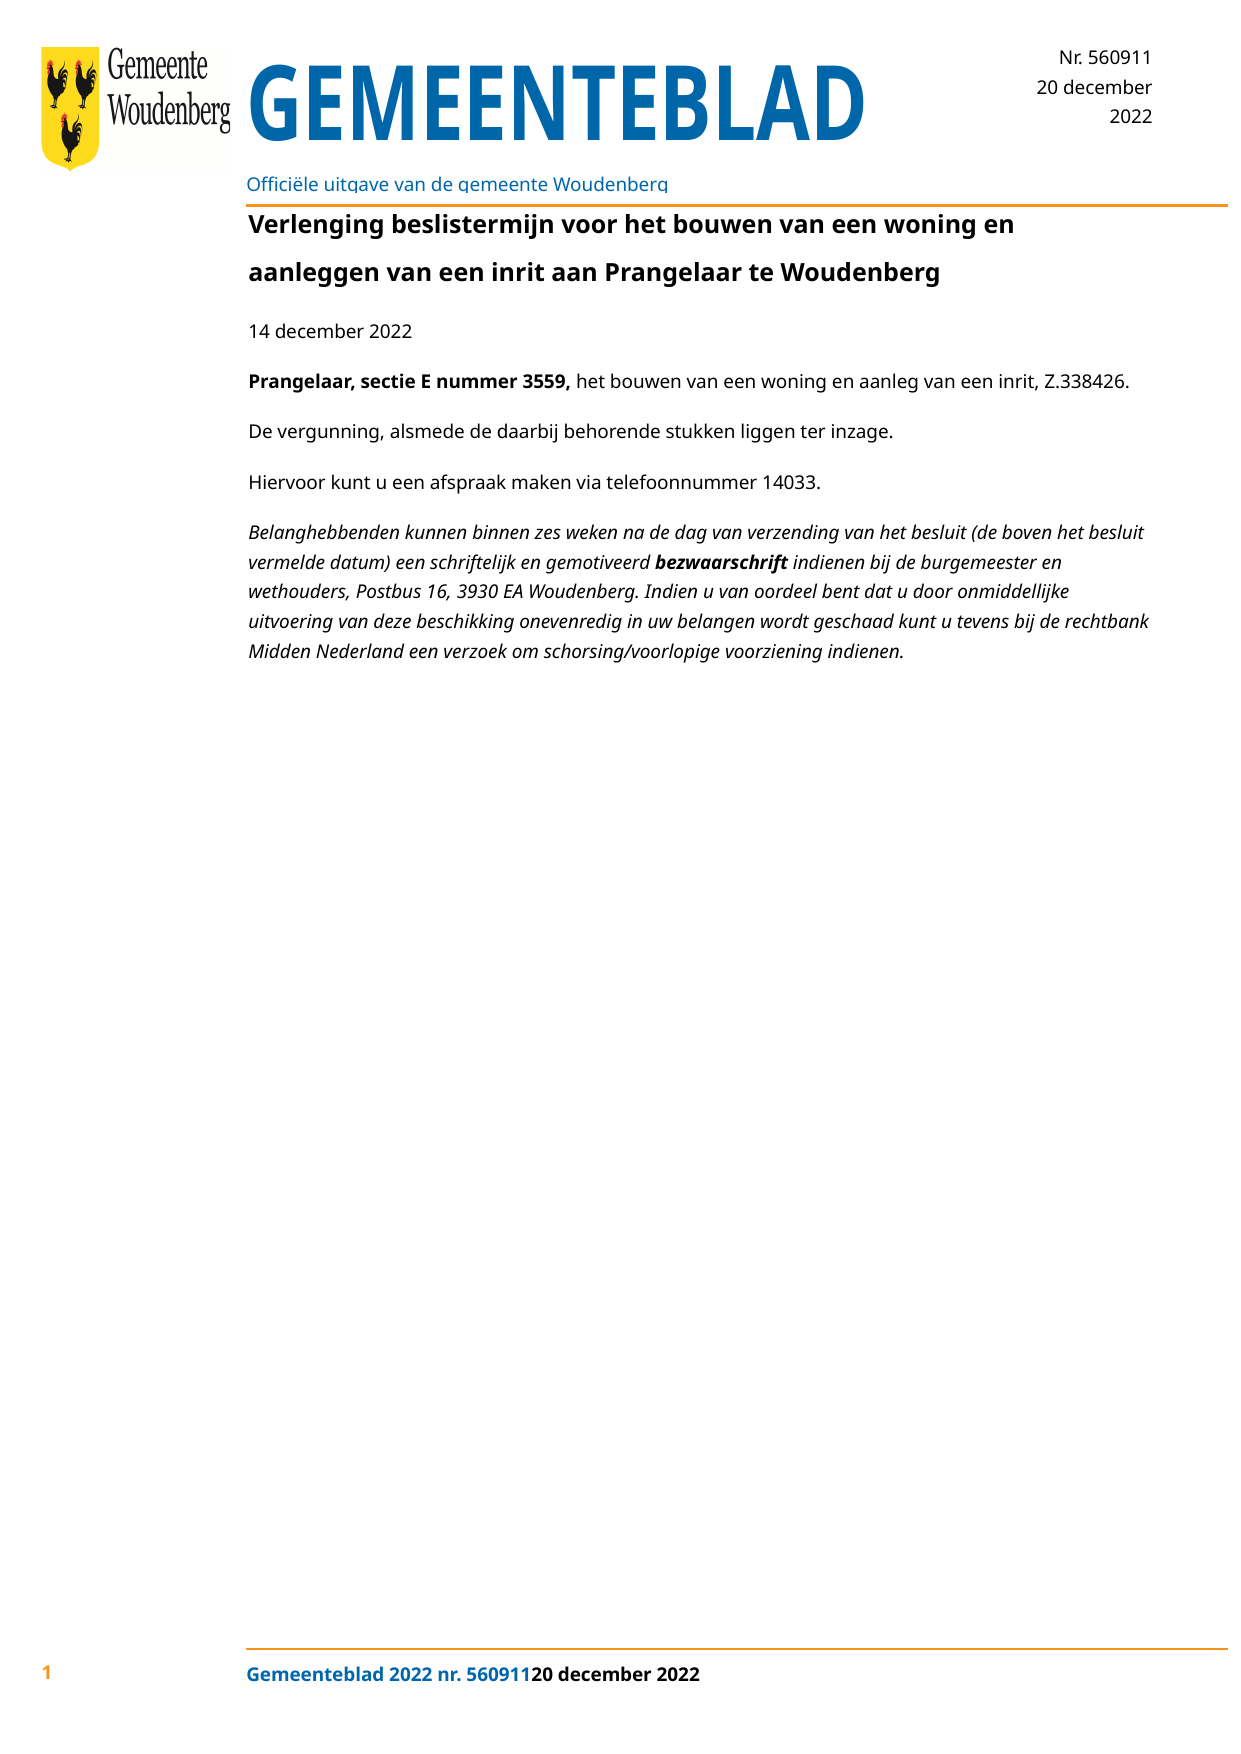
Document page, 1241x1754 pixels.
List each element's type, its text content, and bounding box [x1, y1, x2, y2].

text Verlenging beslistermijn voor het bouwen van een woning en aanleggen van een inrit aan Prangelaar te Woudenberg [248, 207, 1152, 288]
text Hiervoor kunt u een afspraak maken via telefoonnummer 14033. [248, 469, 1152, 495]
text Belanghebbenden kunnen binnen zes weken na de dag van verzending van het besluit (de boven het besluit vermelde datum) een schriftelijk en gemotiveerd bezwaarschrift indienen bij de burgemeester en wethouders, Postbus 16, 3930 EA Woudenberg. Indien u van oordeel bent dat u door onmiddellijke uitvoering van deze beschikking onevenredig in uw belangen wordt geschaad kunt u tevens bij de rechtbank Midden Nederland een verzoek om schorsing/voorlopige voorziening indienen. [248, 519, 1152, 664]
picture [41, 47, 231, 172]
text 14 december 2022 [248, 318, 1152, 344]
text De vergunning, alsmede de daarbij behorende stukken liggen ter inzage. [248, 419, 1152, 444]
text Prangelaar, sectie E nummer 3559, het bouwen van een woning en aanleg van een inrit, Z.338426. [248, 368, 1152, 394]
